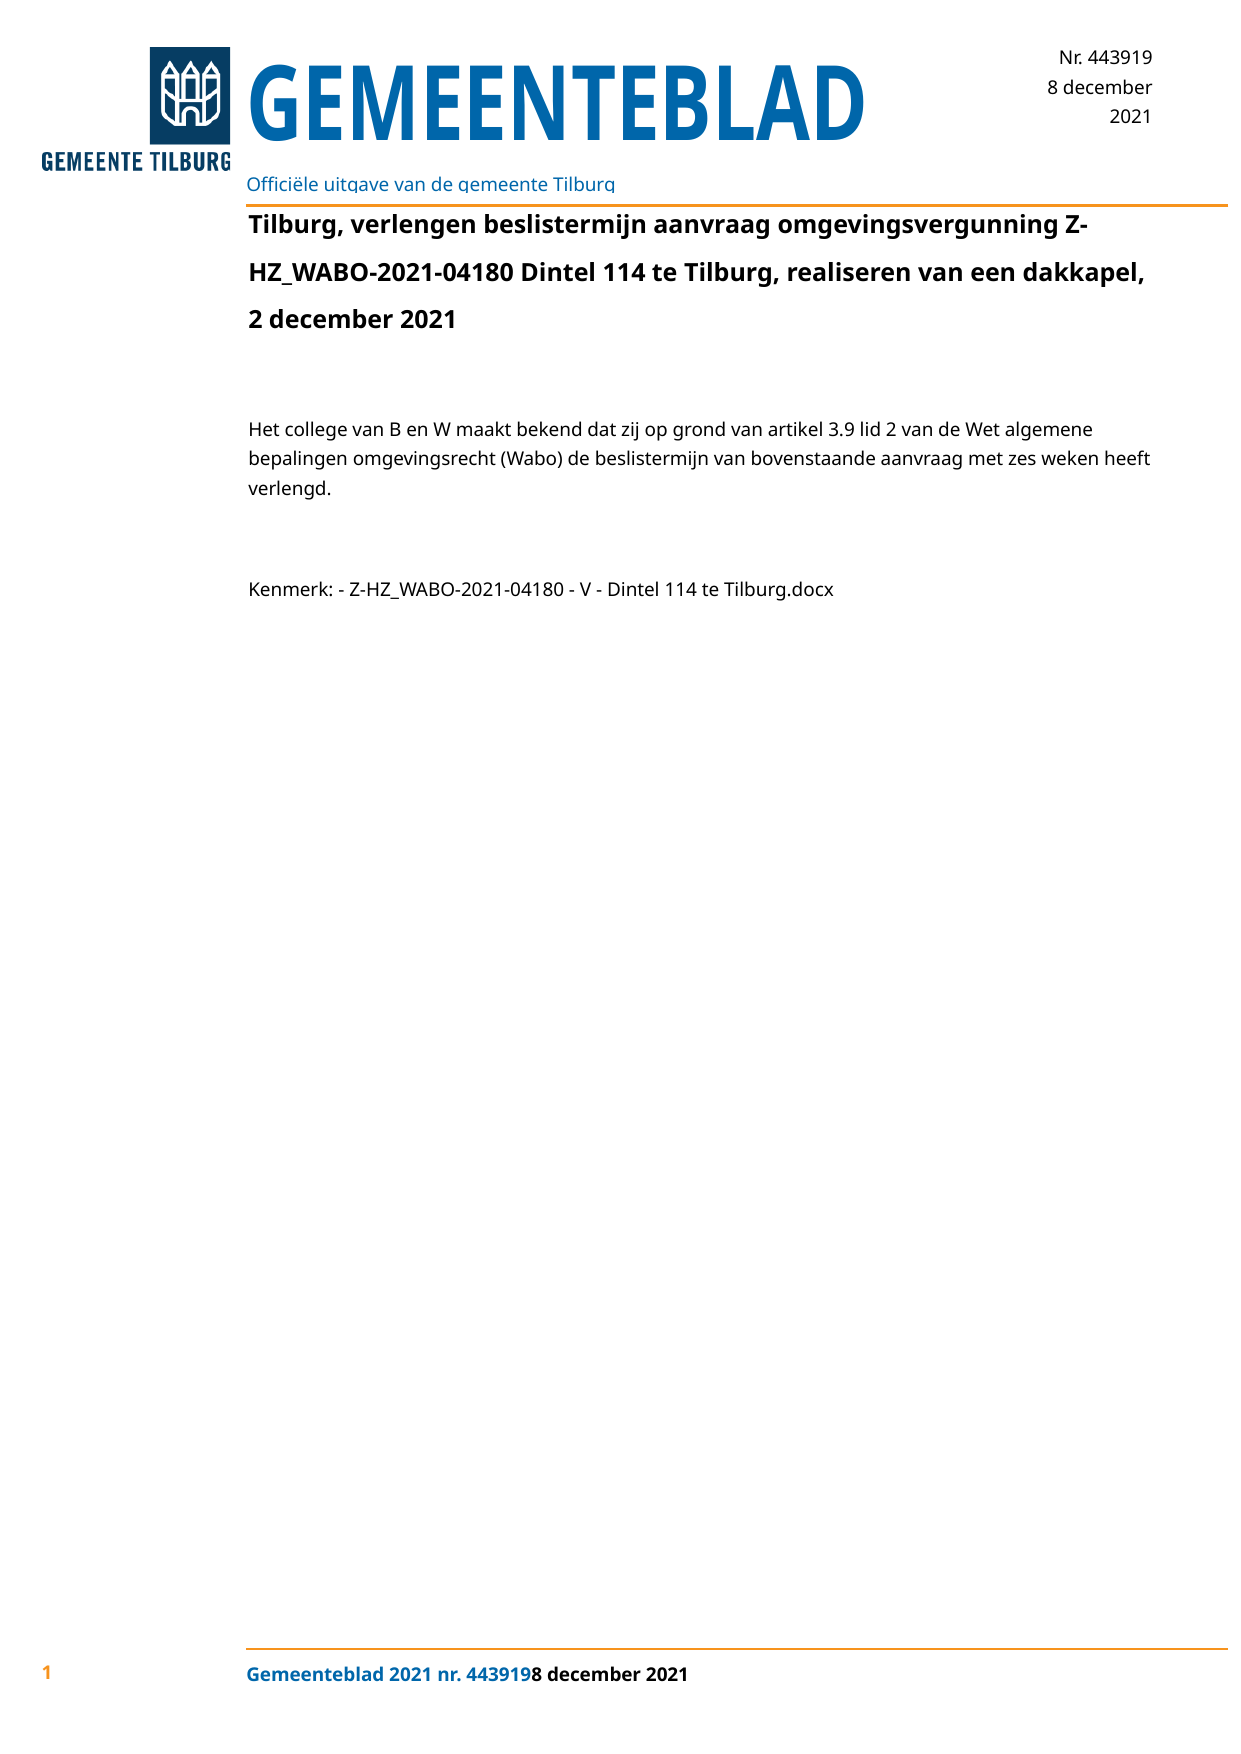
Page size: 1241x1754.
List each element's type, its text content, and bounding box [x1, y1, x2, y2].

text Het college van B en W maakt bekend dat zij op grond van artikel 3.9 lid 2 van de Wet algemene bepalingen omgevingsrecht (Wabo) de beslistermijn van bovenstaande aanvraag met zes weken heeft verlengd. [248, 416, 1152, 501]
text Kenmerk: - Z-HZ_WABO-2021-04180 - V - Dintel 114 te Tilburg.docx [248, 576, 1152, 602]
text Tilburg, verlengen beslistermijn aanvraag omgevingsvergunning Z-HZ_WABO-2021-04180 Dintel 114 te Tilburg, realiseren van een dakkapel, 2 december 2021 [248, 207, 1152, 336]
picture [41, 47, 231, 172]
